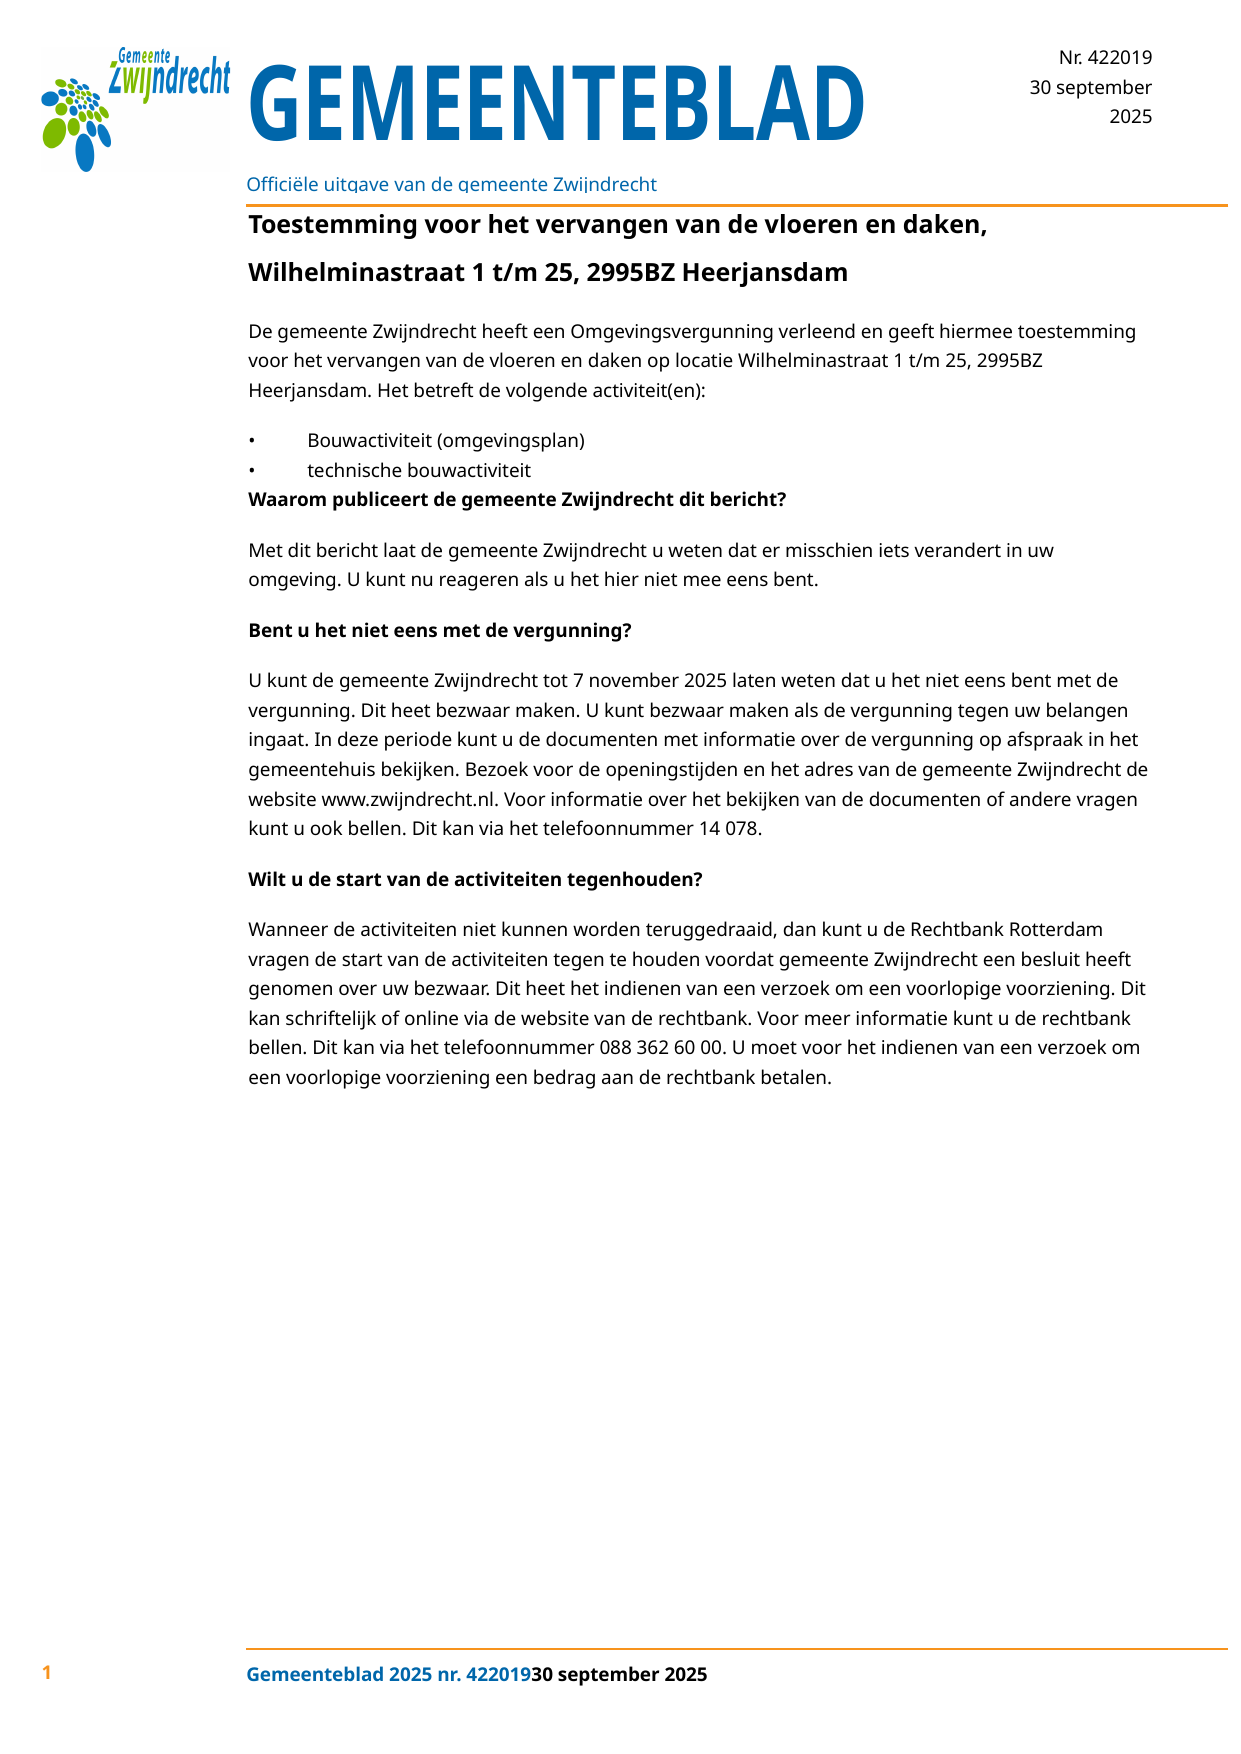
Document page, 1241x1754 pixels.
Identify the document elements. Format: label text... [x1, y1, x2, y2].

text Wanneer de activiteiten niet kunnen worden teruggedraaid, dan kunt u de Rechtbank Rotterdam vragen de start van de activiteiten tegen te houden voordat gemeente Zwijndrecht een besluit heeft genomen over uw bezwaar. Dit heet het indienen van een verzoek om een voorlopige voorziening. Dit kan schriftelijk of online via de website van de rechtbank. Voor meer informatie kunt u de rechtbank bellen. Dit kan via het telefoonnummer 088 362 60 00. U moet voor het indienen van een verzoek om een voorlopige voorziening een bedrag aan de rechtbank betalen. [248, 916, 1152, 1090]
text De gemeente Zwijndrecht heeft een Omgevingsvergunning verleend en geeft hiermee toestemming voor het vervangen van de vloeren en daken op locatie Wilhelminastraat 1 t/m 25, 2995BZ Heerjansdam. Het betreft de volgende activiteit(en): [248, 318, 1152, 403]
text Met dit bericht laat de gemeente Zwijndrecht u weten dat er misschien iets verandert in uw omgeving. U kunt nu reageren als u het hier niet mee eens bent. [248, 537, 1152, 592]
picture [41, 47, 231, 172]
text Bent u het niet eens met de vergunning? [248, 617, 1152, 643]
text Toestemming voor het vervangen van de vloeren en daken, Wilhelminastraat 1 t/m 25, 2995BZ Heerjansdam [248, 207, 1152, 288]
text Wilt u de start van de activiteiten tegenhouden? [248, 866, 1152, 892]
text U kunt de gemeente Zwijndrecht tot 7 november 2025 laten weten dat u het niet eens bent met de vergunning. Dit heet bezwaar maken. U kunt bezwaar maken als de vergunning tegen uw belangen ingaat. In deze periode kunt u de documenten met informatie over de vergunning op afspraak in het gemeentehuis bekijken. Bezoek voor de openingstijden en het adres van de gemeente Zwijndrecht de website www.zwijndrecht.nl. Voor informatie over het bekijken van de documenten of andere vragen kunt u ook bellen. Dit kan via het telefoonnummer 14 078. [248, 667, 1152, 841]
text Waarom publiceert de gemeente Zwijndrecht dit bericht? [248, 487, 1152, 512]
list Bouwactiviteit (omgevingsplan) [248, 427, 1152, 453]
list technische bouwactiviteit [248, 457, 1152, 483]
